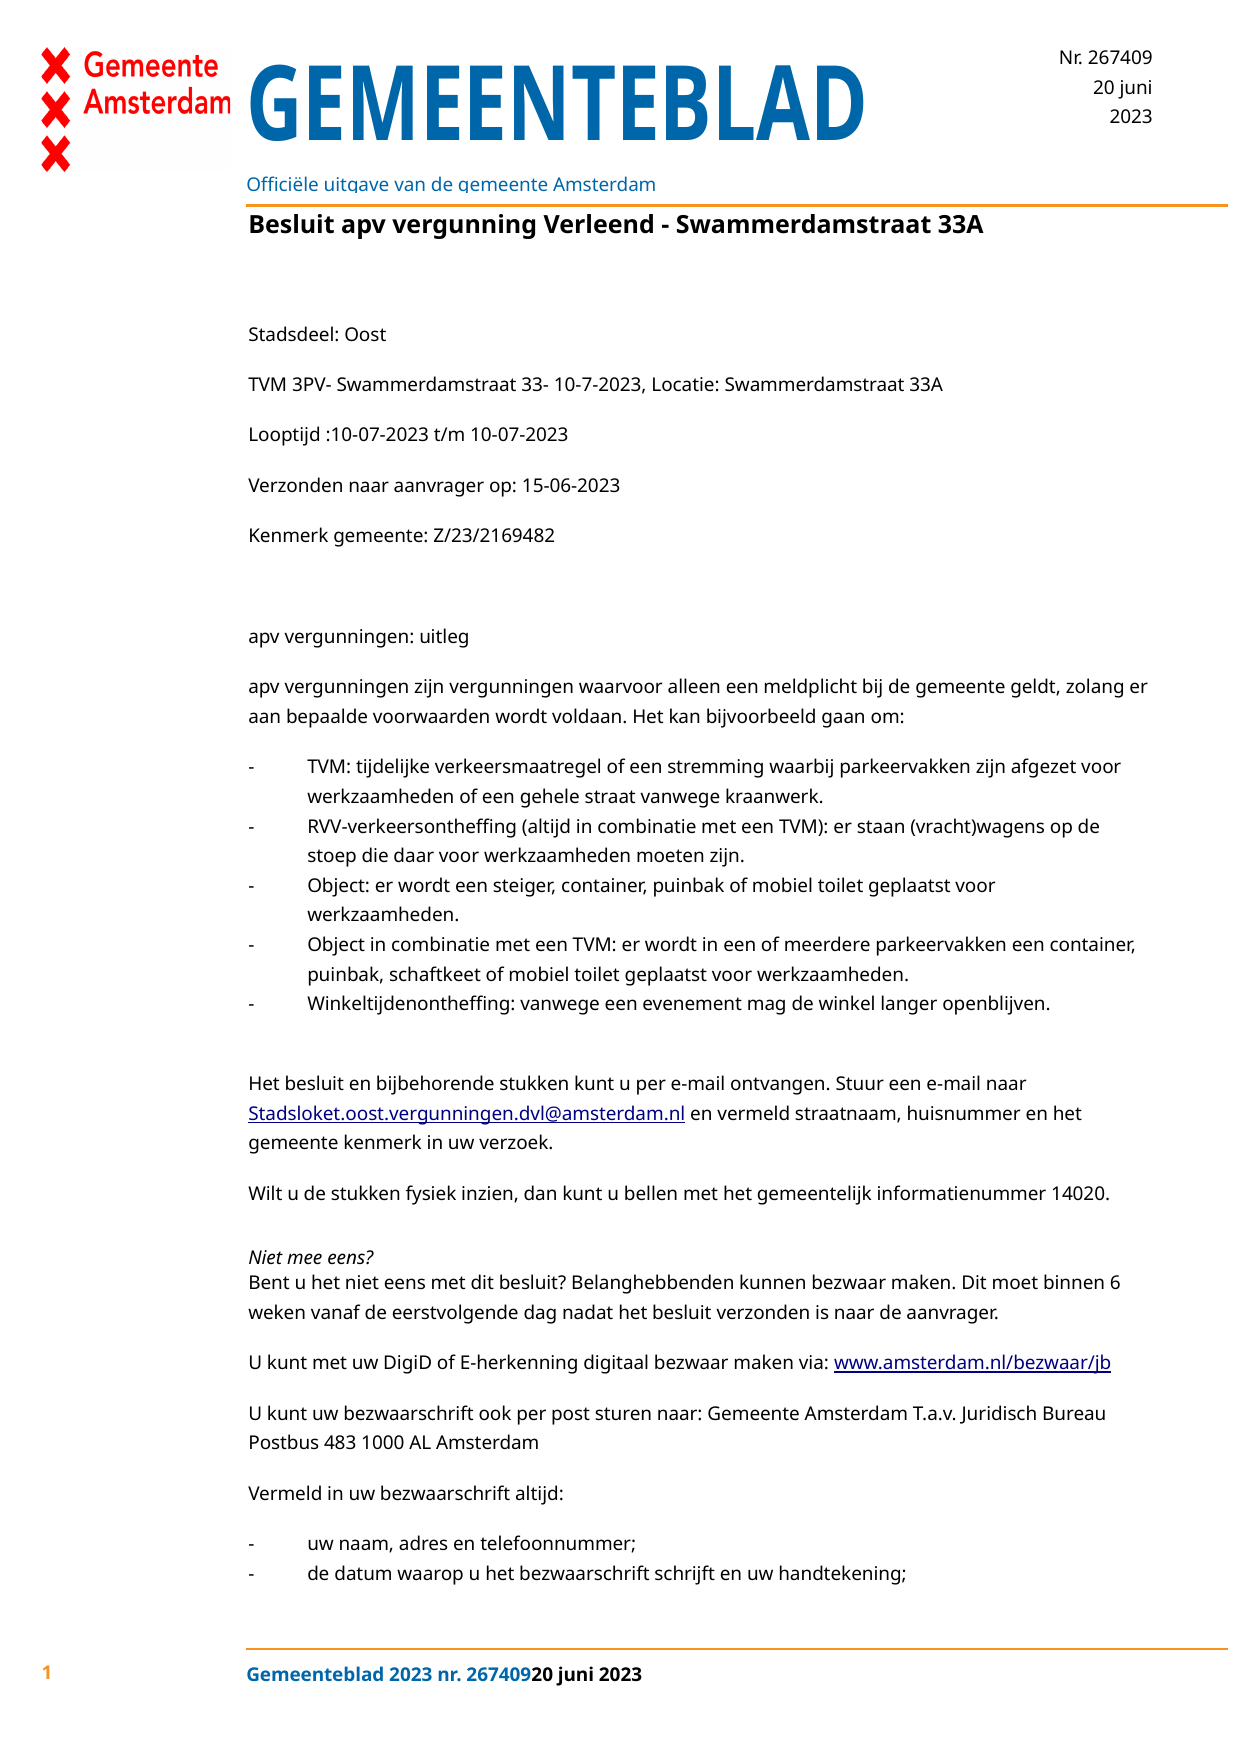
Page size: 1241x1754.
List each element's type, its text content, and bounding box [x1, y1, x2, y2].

text U kunt met uw DigiD of E-herkenning digitaal bezwaar maken via: www.amsterdam.nl/bezwaar/jb [248, 1349, 1152, 1375]
list uw naam, adres en telefoonnummer; [248, 1530, 1152, 1556]
text Kenmerk gemeente: Z/23/2169482 [248, 522, 1152, 548]
list Object in combinatie met een TVM: er wordt in een of meerdere parkeervakken een container, puinbak, schaftkeet of mobiel toilet geplaatst voor werkzaamheden. [248, 931, 1152, 986]
text apv vergunningen zijn vergunningen waarvoor alleen een meldplicht bij de gemeente geldt, zolang er aan bepaalde voorwaarden wordt voldaan. Het kan bijvoorbeeld gaan om: [248, 674, 1152, 729]
list Winkeltijdenontheffing: vanwege een evenement mag de winkel langer openblijven. [248, 990, 1152, 1016]
list TVM: tijdelijke verkeersmaatregel of een stremming waarbij parkeervakken zijn afgezet voor werkzaamheden of een gehele straat vanwege kraanwerk. [248, 754, 1152, 809]
text Het besluit en bijbehorende stukken kunt u per e-mail ontvangen. Stuur een e-mail naar Stadsloket.oost.vergunningen.dvl@amsterdam.nl en vermeld straatnaam, huisnummer en het gemeente kenmerk in uw verzoek. [248, 1070, 1152, 1155]
text Verzonden naar aanvrager op: 15-06-2023 [248, 472, 1152, 498]
text Wilt u de stukken fysiek inzien, dan kunt u bellen met het gemeentelijk informatienummer 14020. [248, 1180, 1152, 1206]
text Niet mee eens? [248, 1244, 1152, 1269]
text TVM 3PV- Swammerdamstraat 33- 10-7-2023, Locatie: Swammerdamstraat 33A [248, 371, 1152, 397]
text Vermeld in uw bezwaarschrift altijd: [248, 1480, 1152, 1506]
list de datum waarop u het bezwaarschrift schrijft en uw handtekening; [248, 1560, 1152, 1586]
text Bent u het niet eens met dit besluit? Belanghebbenden kunnen bezwaar maken. Dit moet binnen 6 weken vanaf de eerstvolgende dag nadat het besluit verzonden is naar de aanvrager. [248, 1269, 1152, 1325]
text U kunt uw bezwaarschrift ook per post sturen naar: Gemeente Amsterdam T.a.v. Juridisch Bureau Postbus 483 1000 AL Amsterdam [248, 1400, 1152, 1455]
list RVV-verkeersontheffing (altijd in combinatie met een TVM): er staan (vracht)wagens op de stoep die daar voor werkzaamheden moeten zijn. [248, 813, 1152, 868]
text Besluit apv vergunning Verleend - Swammerdamstraat 33A [248, 207, 1152, 241]
text apv vergunningen: uitleg [248, 623, 1152, 649]
picture [41, 47, 231, 172]
text Stadsdeel: Oost [248, 321, 1152, 346]
list Object: er wordt een steiger, container, puinbak of mobiel toilet geplaatst voor werkzaamheden. [248, 872, 1152, 927]
text Looptijd :10-07-2023 t/m 10-07-2023 [248, 422, 1152, 447]
